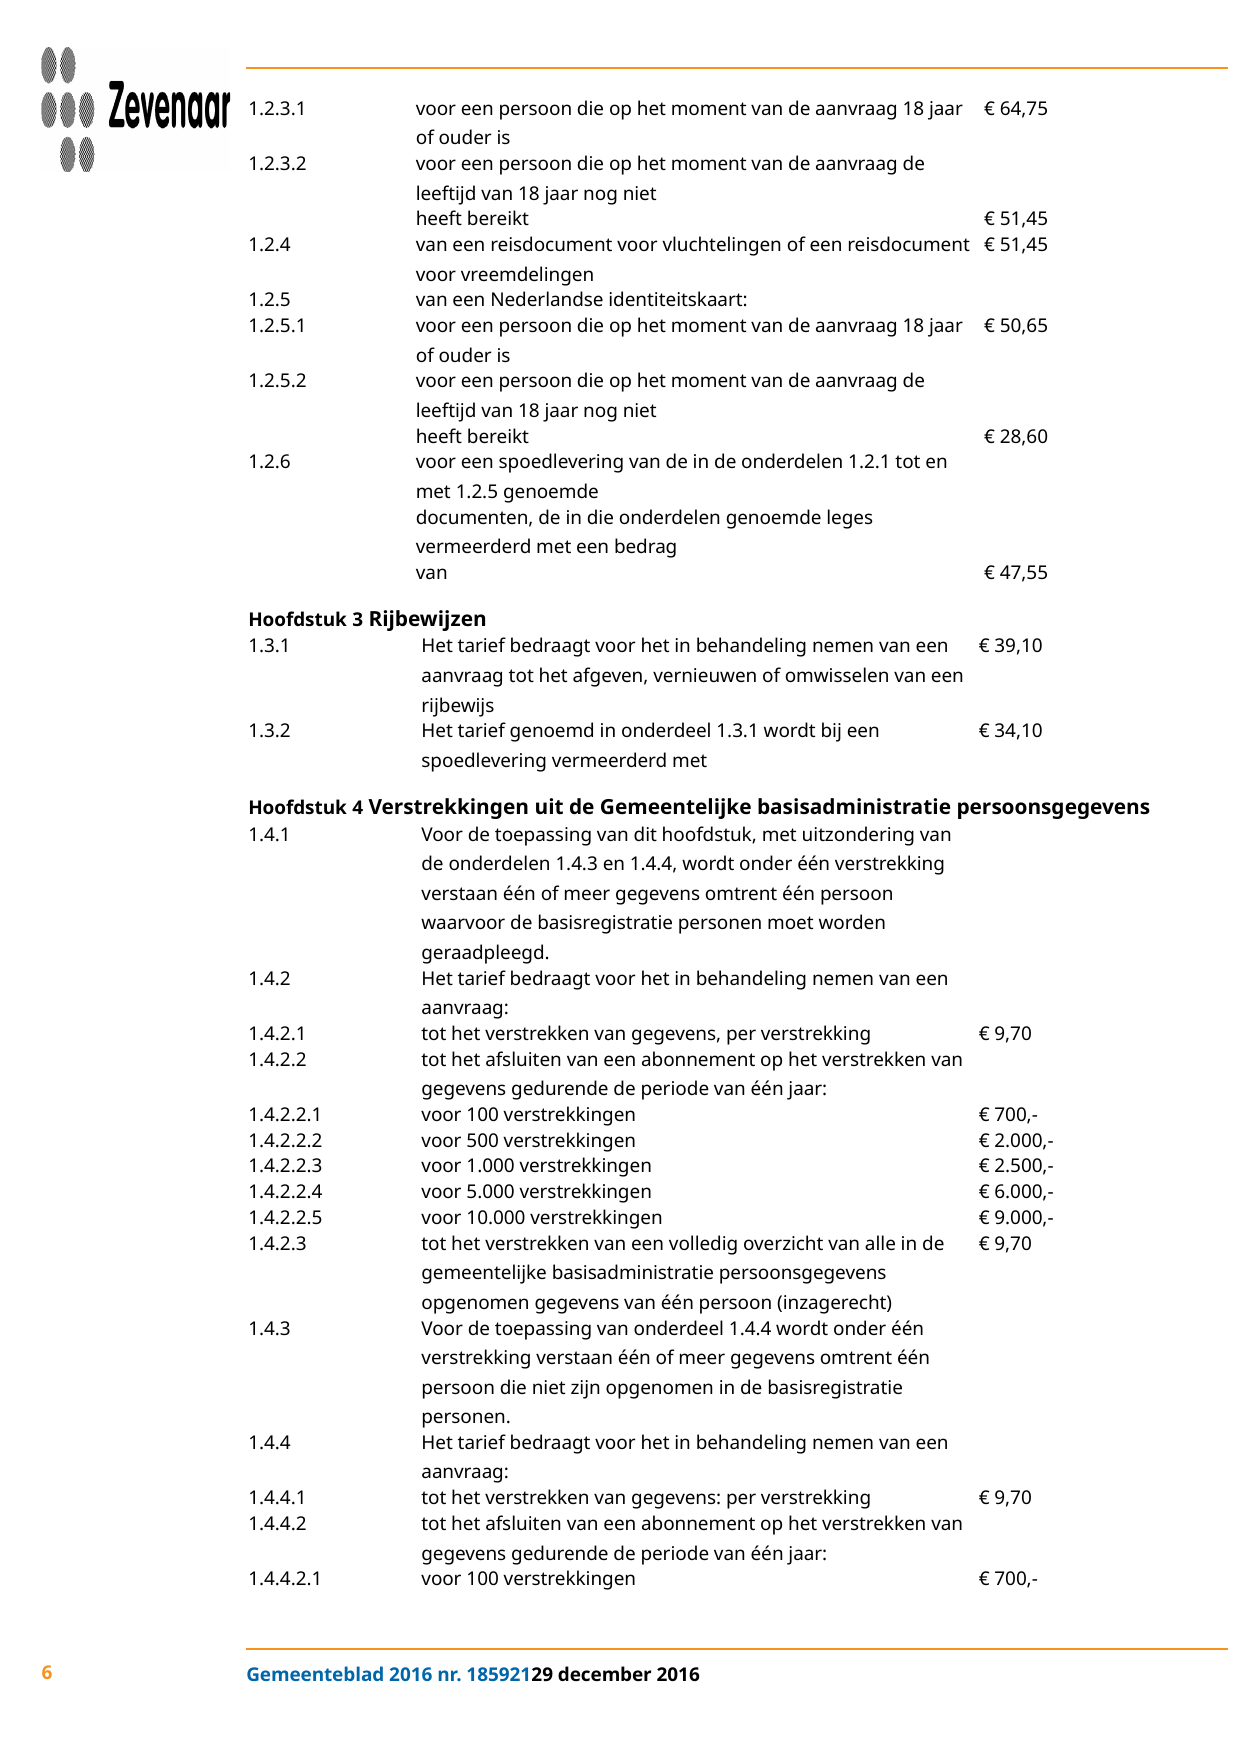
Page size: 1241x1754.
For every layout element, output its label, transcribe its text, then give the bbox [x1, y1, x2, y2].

table_cell [984, 286, 1152, 312]
table_cell Het tarief genoemd in onderdeel 1.3.1 wordt bij een spoedlevering vermeerderd met [421, 718, 978, 773]
text Hoofdstuk 4 Verstrekkingen uit de Gemeentelijke basisadministratie persoonsgegevens [248, 792, 1152, 821]
table_cell € 64,75 [984, 95, 1152, 150]
table_cell voor 100 verstrekkingen [421, 1101, 978, 1127]
table_cell € 700,- [979, 1101, 1152, 1127]
table_cell € 700,- [979, 1566, 1152, 1591]
table_cell voor een spoedlevering van de in de onderdelen 1.2.1 tot en met 1.2.5 genoemde [416, 449, 984, 504]
table_cell voor 500 verstrekkingen [421, 1127, 978, 1153]
table_cell tot het verstrekken van gegevens, per verstrekking [421, 1020, 978, 1046]
table_cell Voor de toepassing van onderdeel 1.4.4 wordt onder één verstrekking verstaan één of meer gegevens omtrent één persoon die niet zijn opgenomen in de basisregistratie personen. [421, 1315, 978, 1429]
text Hoofdstuk 3 Rijbewijzen [248, 604, 1152, 633]
table_cell voor een persoon die op het moment van de aanvraag 18 jaar of ouder is [416, 312, 984, 367]
table_cell 1.4.2.3 [248, 1230, 421, 1315]
table_cell 1.4.2 [248, 965, 421, 1020]
table_cell 1.4.2.2 [248, 1046, 421, 1101]
table_cell voor 100 verstrekkingen [421, 1566, 978, 1591]
table_cell documenten, de in die onderdelen genoemde leges vermeerderd met een bedrag [416, 504, 984, 559]
table_header [979, 821, 1152, 965]
table_cell € 47,55 [984, 559, 1152, 585]
table_cell 1.4.4.1 [248, 1485, 421, 1510]
table_header 1.4.1 [248, 821, 421, 965]
table_cell 1.2.5 [248, 286, 416, 312]
table_cell 1.2.4 [248, 231, 416, 286]
table_cell € 2.500,- [979, 1153, 1152, 1178]
table_cell 1.4.2.2.2 [248, 1127, 421, 1153]
table_cell 1.4.4 [248, 1429, 421, 1484]
table_cell 1.4.2.2.3 [248, 1153, 421, 1178]
table_header € 39,10 [979, 633, 1152, 718]
table_cell van een Nederlandse identiteitskaart: [416, 286, 984, 312]
table_cell 1.4.2.2.5 [248, 1204, 421, 1230]
table_cell [248, 423, 416, 448]
table_cell 1.2.5.2 [248, 368, 416, 423]
table_cell voor 5.000 verstrekkingen [421, 1178, 978, 1204]
table_cell [984, 150, 1152, 205]
table_cell € 51,45 [984, 205, 1152, 231]
table_cell heeft bereikt [416, 205, 984, 231]
table_cell [979, 1046, 1152, 1101]
table_cell 1.4.4.2.1 [248, 1566, 421, 1591]
table_cell van een reisdocument voor vluchtelingen of een reisdocument voor vreemdelingen [416, 231, 984, 286]
table_cell tot het verstrekken van gegevens: per verstrekking [421, 1485, 978, 1510]
table_cell € 28,60 [984, 423, 1152, 448]
table_cell [984, 449, 1152, 504]
table_cell [984, 504, 1152, 559]
table_cell tot het verstrekken van een volledig overzicht van alle in de gemeentelijke basisadministratie persoonsgegevens opgenomen gegevens van één persoon (inzagerecht) [421, 1230, 978, 1315]
table_cell € 50,65 [984, 312, 1152, 367]
table_cell [248, 205, 416, 231]
table_cell [248, 504, 416, 559]
table_cell van [416, 559, 984, 585]
table_cell € 51,45 [984, 231, 1152, 286]
table_cell 1.2.3.1 [248, 95, 416, 150]
table_cell 1.4.4.2 [248, 1510, 421, 1566]
picture [41, 47, 231, 172]
table_header Voor de toepassing van dit hoofdstuk, met uitzondering van de onderdelen 1.4.3 en 1.4.4, wordt onder één verstrekking verstaan één of meer gegevens omtrent één persoon waarvoor de basisregistratie personen moet worden geraadpleegd. [421, 821, 978, 965]
table_cell [979, 965, 1152, 1020]
table_cell 1.4.2.1 [248, 1020, 421, 1046]
table_cell 1.4.3 [248, 1315, 421, 1429]
table_cell voor 1.000 verstrekkingen [421, 1153, 978, 1178]
table_cell voor 10.000 verstrekkingen [421, 1204, 978, 1230]
table_cell 1.4.2.2.1 [248, 1101, 421, 1127]
table_cell tot het afsluiten van een abonnement op het verstrekken van gegevens gedurende de periode van één jaar: [421, 1510, 978, 1566]
table_header 1.3.1 [248, 633, 421, 718]
table_cell [984, 368, 1152, 423]
table_cell € 6.000,- [979, 1178, 1152, 1204]
table_cell € 2.000,- [979, 1127, 1152, 1153]
table_cell 1.3.2 [248, 718, 421, 773]
table_cell € 34,10 [979, 718, 1152, 773]
table_cell voor een persoon die op het moment van de aanvraag de leeftijd van 18 jaar nog niet [416, 150, 984, 205]
table_cell € 9.000,- [979, 1204, 1152, 1230]
table_cell [979, 1315, 1152, 1429]
table_cell voor een persoon die op het moment van de aanvraag de leeftijd van 18 jaar nog niet [416, 368, 984, 423]
table_cell Het tarief bedraagt voor het in behandeling nemen van een aanvraag: [421, 1429, 978, 1484]
table_cell 1.2.3.2 [248, 150, 416, 205]
table_cell tot het afsluiten van een abonnement op het verstrekken van gegevens gedurende de periode van één jaar: [421, 1046, 978, 1101]
table_cell 1.4.2.2.4 [248, 1178, 421, 1204]
table_header Het tarief bedraagt voor het in behandeling nemen van een aanvraag tot het afgeven, vernieuwen of omwisselen van een rijbewijs [421, 633, 978, 718]
table_cell 1.2.5.1 [248, 312, 416, 367]
table_cell [979, 1510, 1152, 1566]
table_cell heeft bereikt [416, 423, 984, 448]
table_cell Het tarief bedraagt voor het in behandeling nemen van een aanvraag: [421, 965, 978, 1020]
table_cell € 9,70 [979, 1485, 1152, 1510]
table_cell € 9,70 [979, 1020, 1152, 1046]
table_cell 1.2.6 [248, 449, 416, 504]
table_cell voor een persoon die op het moment van de aanvraag 18 jaar of ouder is [416, 95, 984, 150]
table_cell € 9,70 [979, 1230, 1152, 1315]
table_cell [979, 1429, 1152, 1484]
table_cell [248, 559, 416, 585]
